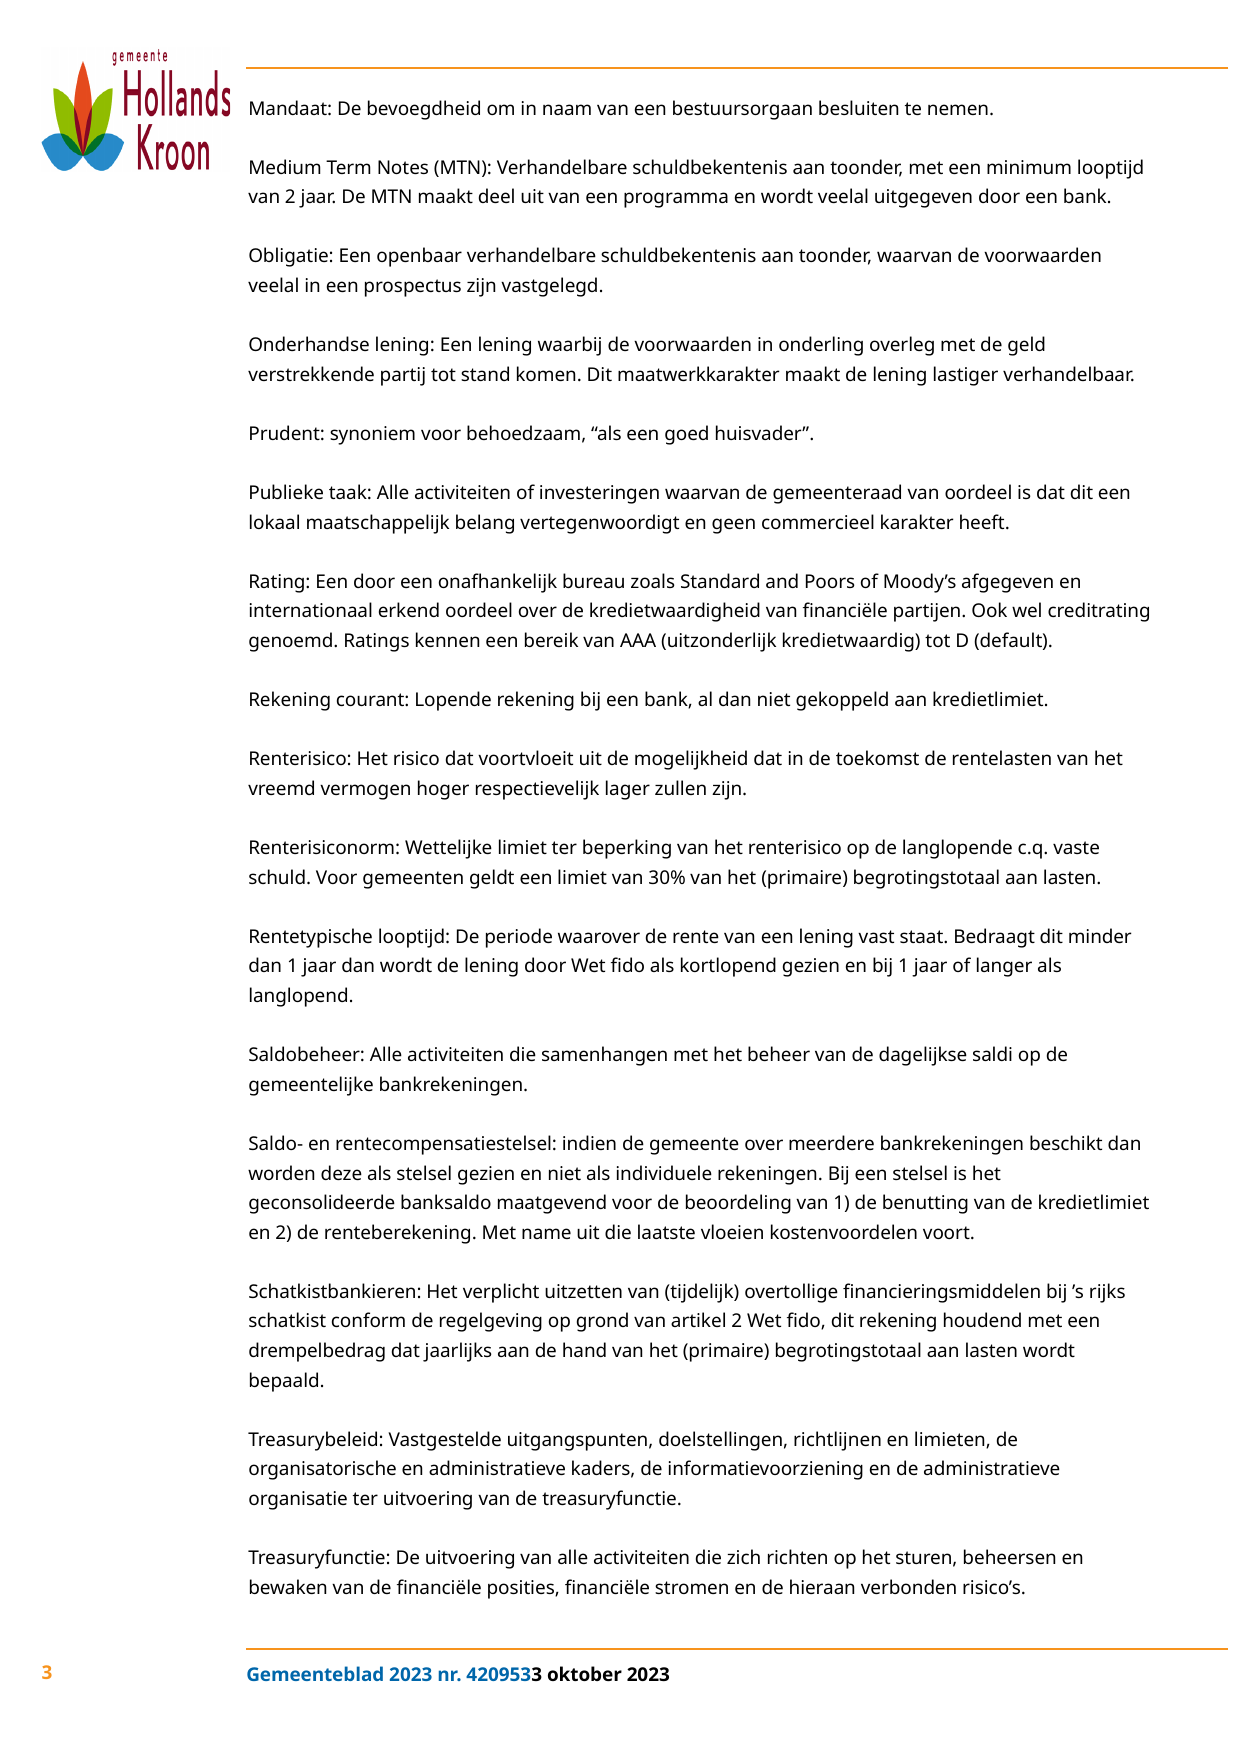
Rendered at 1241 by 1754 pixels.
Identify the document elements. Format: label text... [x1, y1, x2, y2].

text Onderhandse lening: Een lening waarbij de voorwaarden in onderling overleg met de geld verstrekkende partij tot stand komen. Dit maatwerkkarakter maakt de lening lastiger verhandelbaar. [248, 331, 1152, 387]
text Rating: Een door een onafhankelijk bureau zoals Standard and Poors of Moody’s afgegeven en internationaal erkend oordeel over de kredietwaardigheid van financiële partijen. Ook wel creditrating genoemd. Ratings kennen een bereik van AAA (uitzonderlijk kredietwaardig) tot D (default). [248, 568, 1152, 653]
text Saldo- en rentecompensatiestelsel: indien de gemeente over meerdere bankrekeningen beschikt dan worden deze als stelsel gezien en niet als individuele rekeningen. Bij een stelsel is het geconsolideerde banksaldo maatgevend voor de beoordeling van 1) de benutting van de kredietlimiet en 2) de renteberekening. Met name uit die laatste vloeien kostenvoordelen voort. [248, 1130, 1152, 1245]
text Rentetypische looptijd: De periode waarover de rente van een lening vast staat. Bedraagt dit minder dan 1 jaar dan wordt de lening door Wet fido als kortlopend gezien en bij 1 jaar of langer als langlopend. [248, 923, 1152, 1008]
text Treasurybeleid: Vastgestelde uitgangspunten, doelstellingen, richtlijnen en limieten, de organisatorische en administratieve kaders, de informatievoorziening en de administratieve organisatie ter uitvoering van de treasuryfunctie. [248, 1426, 1152, 1511]
text Obligatie: Een openbaar verhandelbare schuldbekentenis aan toonder, waarvan de voorwaarden veelal in een prospectus zijn vastgelegd. [248, 243, 1152, 298]
text Saldobeheer: Alle activiteiten die samenhangen met het beheer van de dagelijkse saldi op de gemeentelijke bankrekeningen. [248, 1041, 1152, 1097]
picture [41, 47, 231, 172]
text Rekening courant: Lopende rekening bij een bank, al dan niet gekoppeld aan kredietlimiet. [248, 686, 1152, 712]
text Treasuryfunctie: De uitvoering van alle activiteiten die zich richten op het sturen, beheersen en bewaken van de financiële posities, financiële stromen en de hieraan verbonden risico’s. [248, 1544, 1152, 1600]
text Renterisico: Het risico dat voortvloeit uit de mogelijkheid dat in de toekomst de rentelasten van het vreemd vermogen hoger respectievelijk lager zullen zijn. [248, 746, 1152, 801]
text Publieke taak: Alle activiteiten of investeringen waarvan de gemeenteraad van oordeel is dat dit een lokaal maatschappelijk belang vertegenwoordigt en geen commercieel karakter heeft. [248, 479, 1152, 535]
text Mandaat: De bevoegdheid om in naam van een bestuursorgaan besluiten te nemen. [248, 95, 1152, 121]
text Schatkistbankieren: Het verplicht uitzetten van (tijdelijk) overtollige financieringsmiddelen bij ’s rijks schatkist conform de regelgeving op grond van artikel 2 Wet fido, dit rekening houdend met een drempelbedrag dat jaarlijks aan de hand van het (primaire) begrotingstotaal aan lasten wordt bepaald. [248, 1278, 1152, 1393]
text Prudent: synoniem voor behoedzaam, “als een goed huisvader”. [248, 420, 1152, 446]
text Renterisiconorm: Wettelijke limiet ter beperking van het renterisico op de langlopende c.q. vaste schuld. Voor gemeenten geldt een limiet van 30% van het (primaire) begrotingstotaal aan lasten. [248, 834, 1152, 890]
text Medium Term Notes (MTN): Verhandelbare schuldbekentenis aan toonder, met een minimum looptijd van 2 jaar. De MTN maakt deel uit van een programma en wordt veelal uitgegeven door een bank. [248, 154, 1152, 209]
